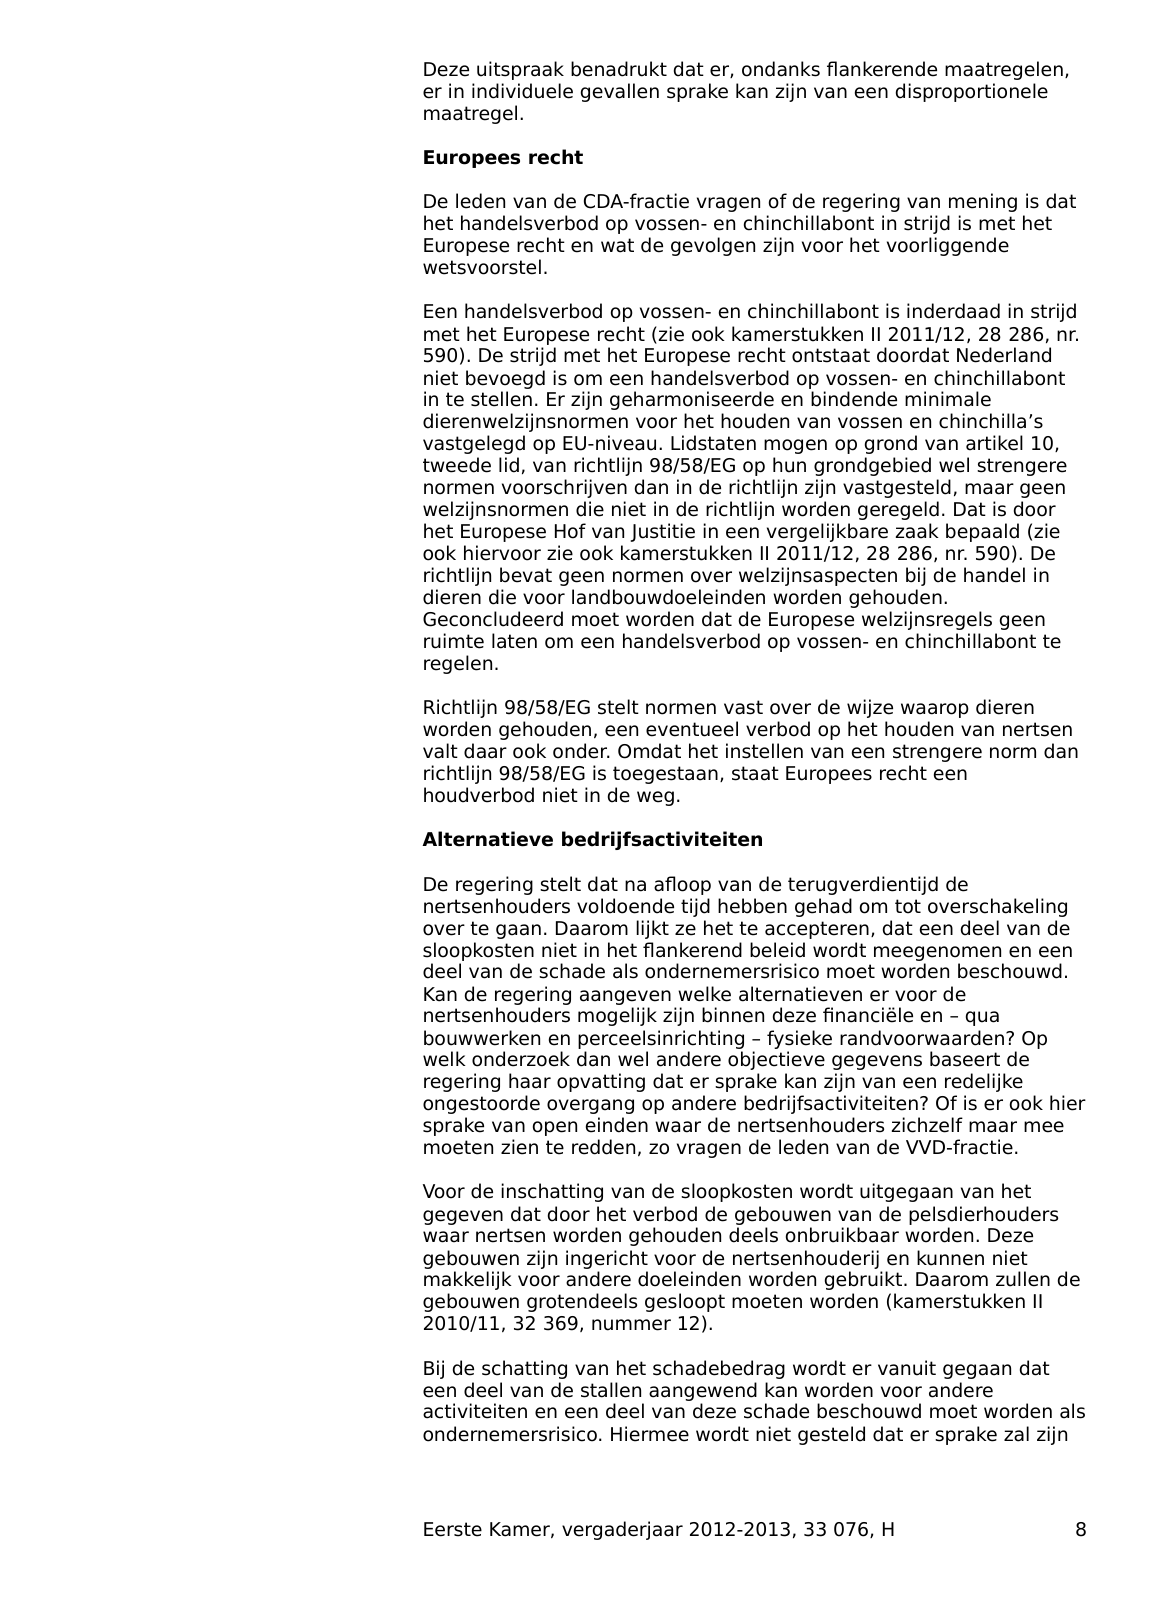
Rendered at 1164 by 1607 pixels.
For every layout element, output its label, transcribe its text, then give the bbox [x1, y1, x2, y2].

subtitle Europees recht [422, 147, 1087, 169]
text De regering stelt dat na afloop van de terugverdientijd de nertsenhouders voldoende tijd hebben gehad om tot overschakeling over te gaan. Daarom lijkt ze het te accepteren, dat een deel van de sloopkosten niet in het flankerend beleid wordt meegenomen en een deel van de schade als ondernemersrisico moet worden beschouwd. Kan de regering aangeven welke alternatieven er voor de nertsenhouders mogelijk zijn binnen deze financiële en – qua bouwwerken en perceelsinrichting – fysieke randvoorwaarden? Op welk onderzoek dan wel andere objectieve gegevens baseert de regering haar opvatting dat er sprake kan zijn van een redelijke ongestoorde overgang op andere bedrijfsactiviteiten? Of is er ook hier sprake van open einden waar de nertsenhouders zichzelf maar mee moeten zien te redden, zo vragen de leden van de VVD-fractie. [422, 873, 1087, 1159]
text Voor de inschatting van de sloopkosten wordt uitgegaan van het gegeven dat door het verbod de gebouwen van de pelsdierhouders waar nertsen worden gehouden deels onbruikbaar worden. Deze gebouwen zijn ingericht voor de nertsenhouderij en kunnen niet makkelijk voor andere doeleinden worden gebruikt. Daarom zullen de gebouwen grotendeels gesloopt moeten worden (kamerstukken II 2010/11, 32 369, nummer 12). [422, 1181, 1087, 1335]
subtitle Alternatieve bedrijfsactiviteiten [422, 829, 1087, 851]
text De leden van de CDA-fractie vragen of de regering van mening is dat het handelsverbod op vossen- en chinchillabont in strijd is met het Europese recht en wat de gevolgen zijn voor het voorliggende wetsvoorstel. [422, 191, 1087, 279]
text Bij de schatting van het schadebedrag wordt er vanuit gegaan dat een deel van de stallen aangewend kan worden voor andere activiteiten en een deel van deze schade beschouwd moet worden als ondernemersrisico. Hiermee wordt niet gesteld dat er sprake zal zijn [422, 1357, 1087, 1445]
text Richtlijn 98/58/EG stelt normen vast over de wijze waarop dieren worden gehouden, een eventueel verbod op het houden van nertsen valt daar ook onder. Omdat het instellen van een strengere norm dan richtlijn 98/58/EG is toegestaan, staat Europees recht een houdverbod niet in de weg. [422, 697, 1087, 807]
text Deze uitspraak benadrukt dat er, ondanks flankerende maatregelen, er in individuele gevallen sprake kan zijn van een disproportionele maatregel. [422, 59, 1087, 125]
text Een handelsverbod op vossen- en chinchillabont is inderdaad in strijd met het Europese recht (zie ook kamerstukken II 2011/12, 28 286, nr. 590). De strijd met het Europese recht ontstaat doordat Nederland niet bevoegd is om een handelsverbod op vossen- en chinchillabont in te stellen. Er zijn geharmoniseerde en bindende minimale dierenwelzijnsnormen voor het houden van vossen en chinchilla’s vastgelegd op EU-niveau. Lidstaten mogen op grond van artikel 10, tweede lid, van richtlijn 98/58/EG op hun grondgebied wel strengere normen voorschrijven dan in de richtlijn zijn vastgesteld, maar geen welzijnsnormen die niet in de richtlijn worden geregeld. Dat is door het Europese Hof van Justitie in een vergelijkbare zaak bepaald (zie ook hiervoor zie ook kamerstukken II 2011/12, 28 286, nr. 590). De richtlijn bevat geen normen over welzijnsaspecten bij de handel in dieren die voor landbouwdoeleinden worden gehouden. Geconcludeerd moet worden dat de Europese welzijnsregels geen ruimte laten om een handelsverbod op vossen- en chinchillabont te regelen. [422, 301, 1087, 675]
